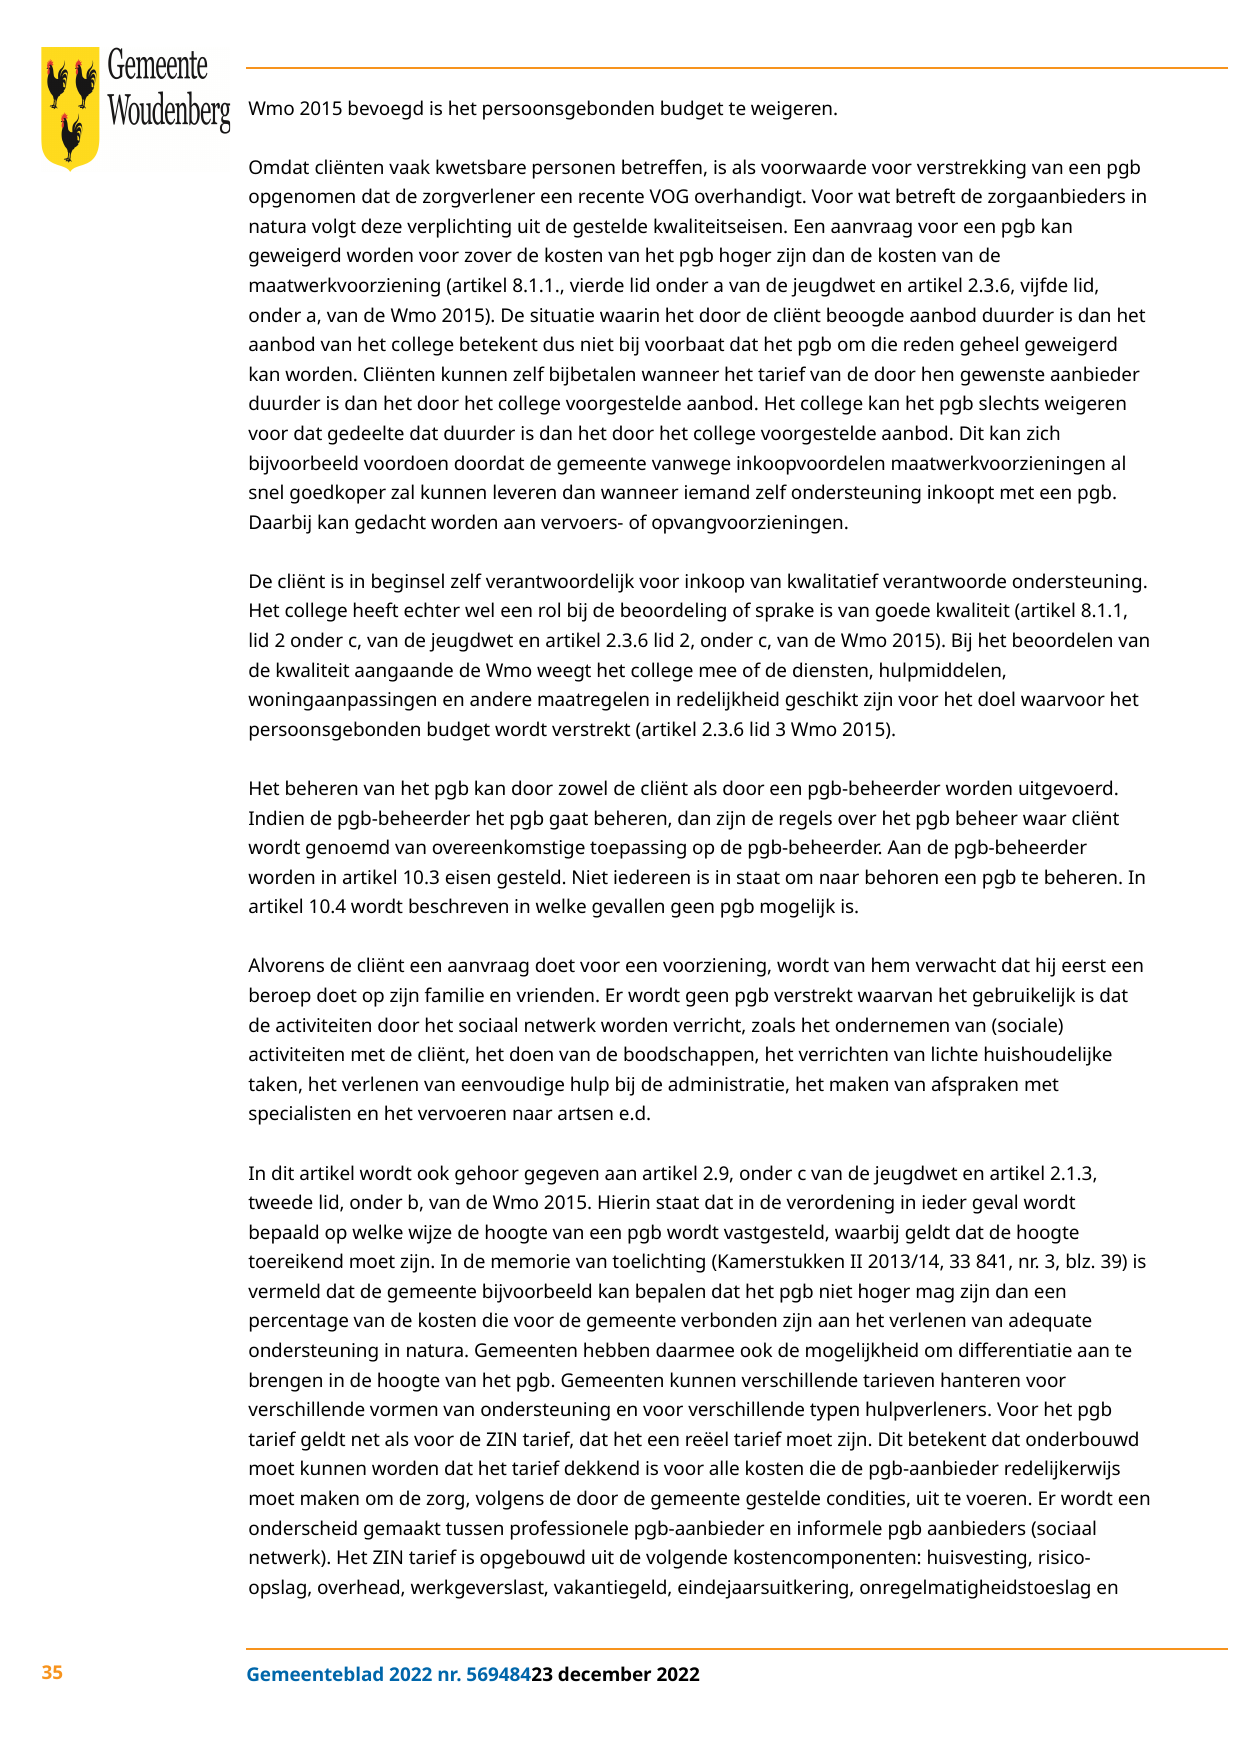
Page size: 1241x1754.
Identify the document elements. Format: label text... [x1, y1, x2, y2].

text Alvorens de cliënt een aanvraag doet voor een voorziening, wordt van hem verwacht dat hij eerst een beroep doet op zijn familie en vrienden. Er wordt geen pgb verstrekt waarvan het gebruikelijk is dat de activiteiten door het sociaal netwerk worden verricht, zoals het ondernemen van (sociale) activiteiten met de cliënt, het doen van de boodschappen, het verrichten van lichte huishoudelijke taken, het verlenen van eenvoudige hulp bij de administratie, het maken van afspraken met specialisten en het vervoeren naar artsen e.d. [248, 953, 1152, 1126]
text In dit artikel wordt ook gehoor gegeven aan artikel 2.9, onder c van de jeugdwet en artikel 2.1.3, tweede lid, onder b, van de Wmo 2015. Hierin staat dat in de verordening in ieder geval wordt bepaald op welke wijze de hoogte van een pgb wordt vastgesteld, waarbij geldt dat de hoogte toereikend moet zijn. In de memorie van toelichting (Kamerstukken II 2013/14, 33 841, nr. 3, blz. 39) is vermeld dat de gemeente bijvoorbeeld kan bepalen dat het pgb niet hoger mag zijn dan een percentage van de kosten die voor de gemeente verbonden zijn aan het verlenen van adequate ondersteuning in natura. Gemeenten hebben daarmee ook de mogelijkheid om differentiatie aan te brengen in de hoogte van het pgb. Gemeenten kunnen verschillende tarieven hanteren voor verschillende vormen van ondersteuning en voor verschillende typen hulpverleners. Voor het pgb tarief geldt net als voor de ZIN tarief, dat het een reëel tarief moet zijn. Dit betekent dat onderbouwd moet kunnen worden dat het tarief dekkend is voor alle kosten die de pgb-aanbieder redelijkerwijs moet maken om de zorg, volgens de door de gemeente gestelde condities, uit te voeren. Er wordt een onderscheid gemaakt tussen professionele pgb-aanbieder en informele pgb aanbieders (sociaal netwerk). Het ZIN tarief is opgebouwd uit de volgende kostencomponenten: huisvesting, risico-opslag, overhead, werkgeverslast, vakantiegeld, eindejaarsuitkering, onregelmatigheidstoeslag en [248, 1160, 1152, 1600]
text De cliënt is in beginsel zelf verantwoordelijk voor inkoop van kwalitatief verantwoorde ondersteuning. Het college heeft echter wel een rol bij de beoordeling of sprake is van goede kwaliteit (artikel 8.1.1, lid 2 onder c, van de jeugdwet en artikel 2.3.6 lid 2, onder c, van de Wmo 2015). Bij het beoordelen van de kwaliteit aangaande de Wmo weegt het college mee of de diensten, hulpmiddelen, woningaanpassingen en andere maatregelen in redelijkheid geschikt zijn voor het doel waarvoor het persoonsgebonden budget wordt verstrekt (artikel 2.3.6 lid 3 Wmo 2015). [248, 568, 1152, 742]
picture [41, 47, 231, 172]
text Het beheren van het pgb kan door zowel de cliënt als door een pgb-beheerder worden uitgevoerd. Indien de pgb-beheerder het pgb gaat beheren, dan zijn de regels over het pgb beheer waar cliënt wordt genoemd van overeenkomstige toepassing op de pgb-beheerder. Aan de pgb-beheerder worden in artikel 10.3 eisen gesteld. Niet iedereen is in staat om naar behoren een pgb te beheren. In artikel 10.4 wordt beschreven in welke gevallen geen pgb mogelijk is. [248, 775, 1152, 919]
text Wmo 2015 bevoegd is het persoonsgebonden budget te weigeren. [248, 95, 1152, 121]
text Omdat cliënten vaak kwetsbare personen betreffen, is als voorwaarde voor verstrekking van een pgb opgenomen dat de zorgverlener een recente VOG overhandigt. Voor wat betreft de zorgaanbieders in natura volgt deze verplichting uit de gestelde kwaliteitseisen. Een aanvraag voor een pgb kan geweigerd worden voor zover de kosten van het pgb hoger zijn dan de kosten van de maatwerkvoorziening (artikel 8.1.1., vierde lid onder a van de jeugdwet en artikel 2.3.6, vijfde lid, onder a, van de Wmo 2015). De situatie waarin het door de cliënt beoogde aanbod duurder is dan het aanbod van het college betekent dus niet bij voorbaat dat het pgb om die reden geheel geweigerd kan worden. Cliënten kunnen zelf bijbetalen wanneer het tarief van de door hen gewenste aanbieder duurder is dan het door het college voorgestelde aanbod. Het college kan het pgb slechts weigeren voor dat gedeelte dat duurder is dan het door het college voorgestelde aanbod. Dit kan zich bijvoorbeeld voordoen doordat de gemeente vanwege inkoopvoordelen maatwerkvoorzieningen al snel goedkoper zal kunnen leveren dan wanneer iemand zelf ondersteuning inkoopt met een pgb. Daarbij kan gedacht worden aan vervoers‐ of opvangvoorzieningen. [248, 154, 1152, 535]
